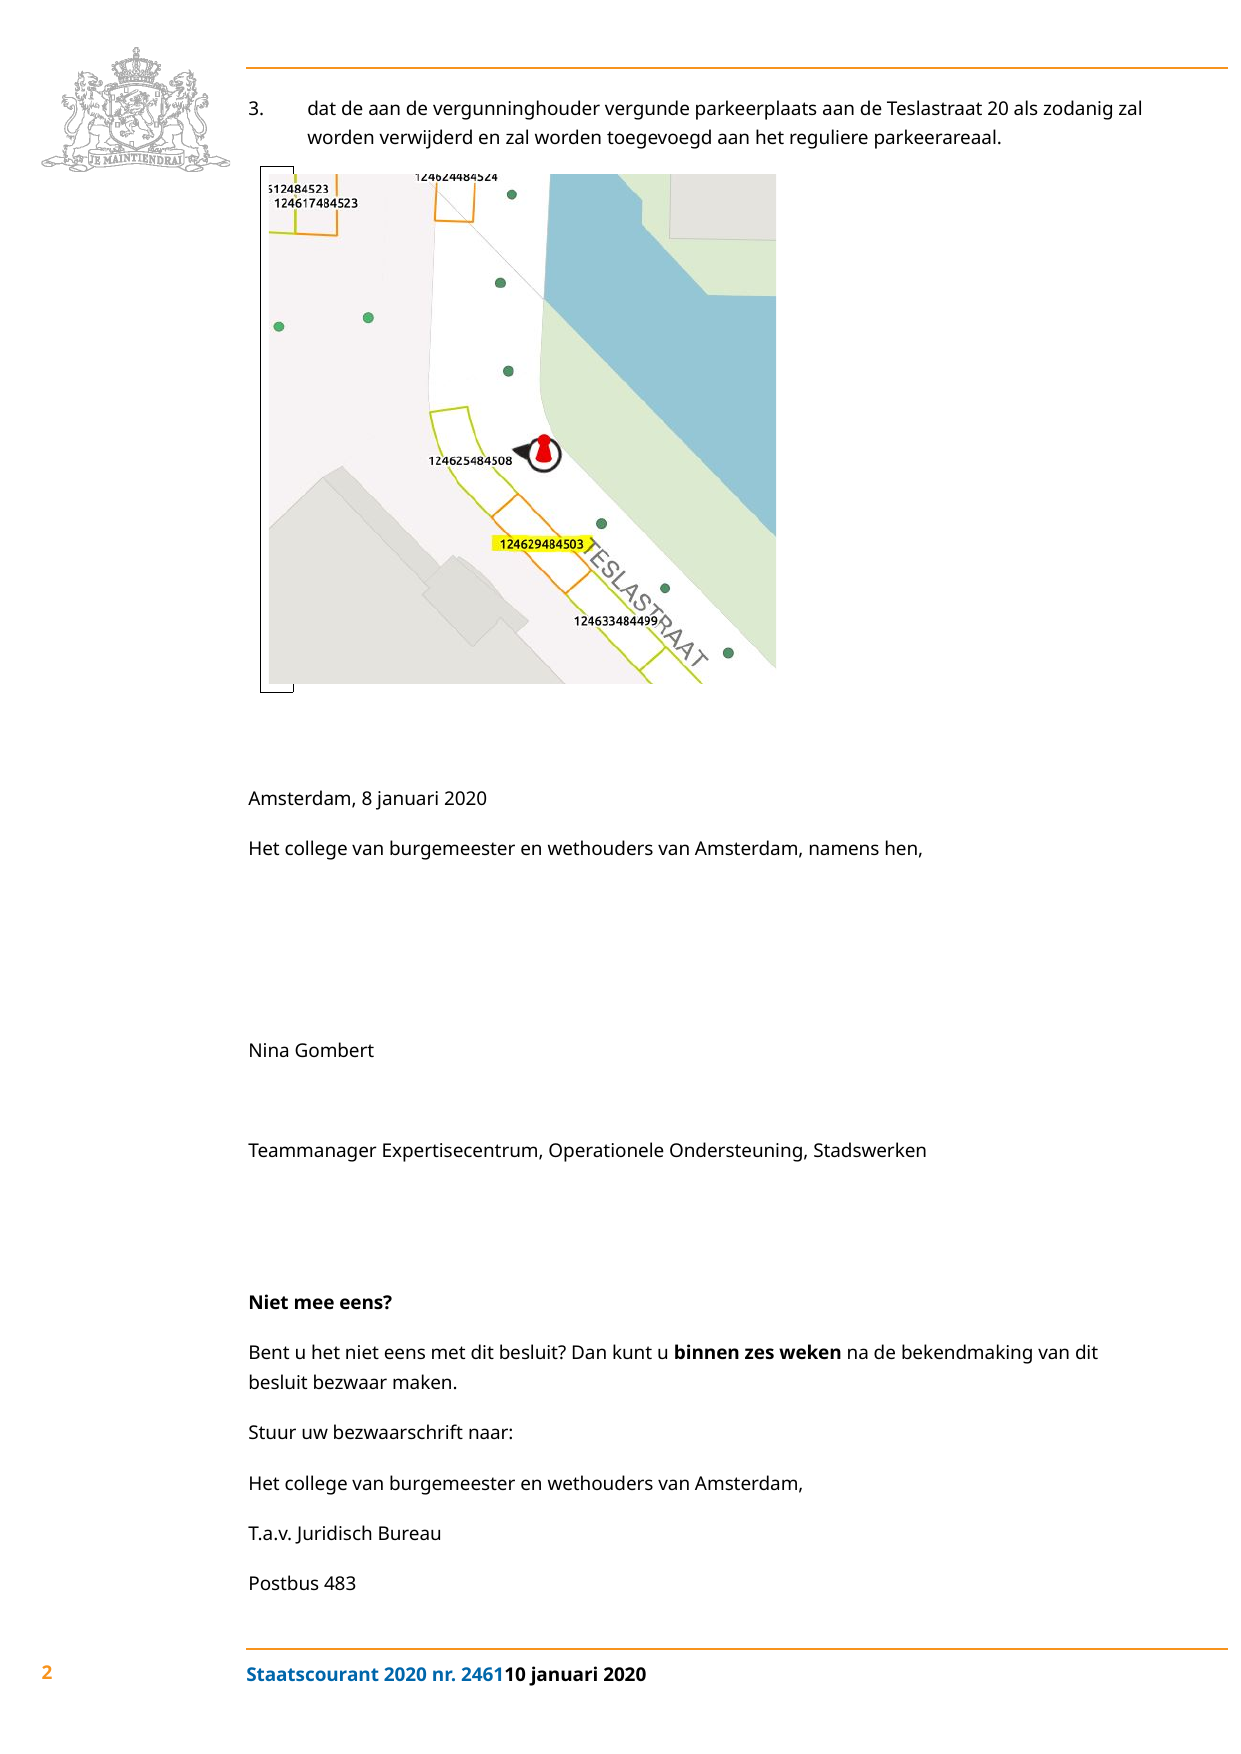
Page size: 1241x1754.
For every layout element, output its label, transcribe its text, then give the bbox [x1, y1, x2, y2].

text Amsterdam, 8 januari 2020 [248, 785, 1152, 811]
picture [41, 47, 231, 172]
text T.a.v. Juridisch Bureau [248, 1520, 1152, 1546]
text Het college van burgemeester en wethouders van Amsterdam, namens hen, [248, 835, 1152, 861]
text Teammanager Expertisecentrum, Operationele Ondersteuning, Stadswerken [248, 1138, 1152, 1163]
text Postbus 483 [248, 1571, 1152, 1596]
text Niet mee eens? [248, 1289, 1152, 1315]
text Bent u het niet eens met dit besluit? Dan kunt u binnen zes weken na de bekendmaking van dit besluit bezwaar maken. [248, 1339, 1152, 1395]
text Het college van burgemeester en wethouders van Amsterdam, [248, 1470, 1152, 1496]
text Stuur uw bezwaarschrift naar: [248, 1419, 1152, 1445]
list dat de aan de vergunninghouder vergunde parkeerplaats aan de Teslastraat 20 als zodanig zal worden verwijderd en zal worden toegevoegd aan het reguliere parkeerareaal. [248, 95, 1152, 150]
text Nina Gombert [248, 1037, 1152, 1063]
picture [268, 174, 777, 684]
